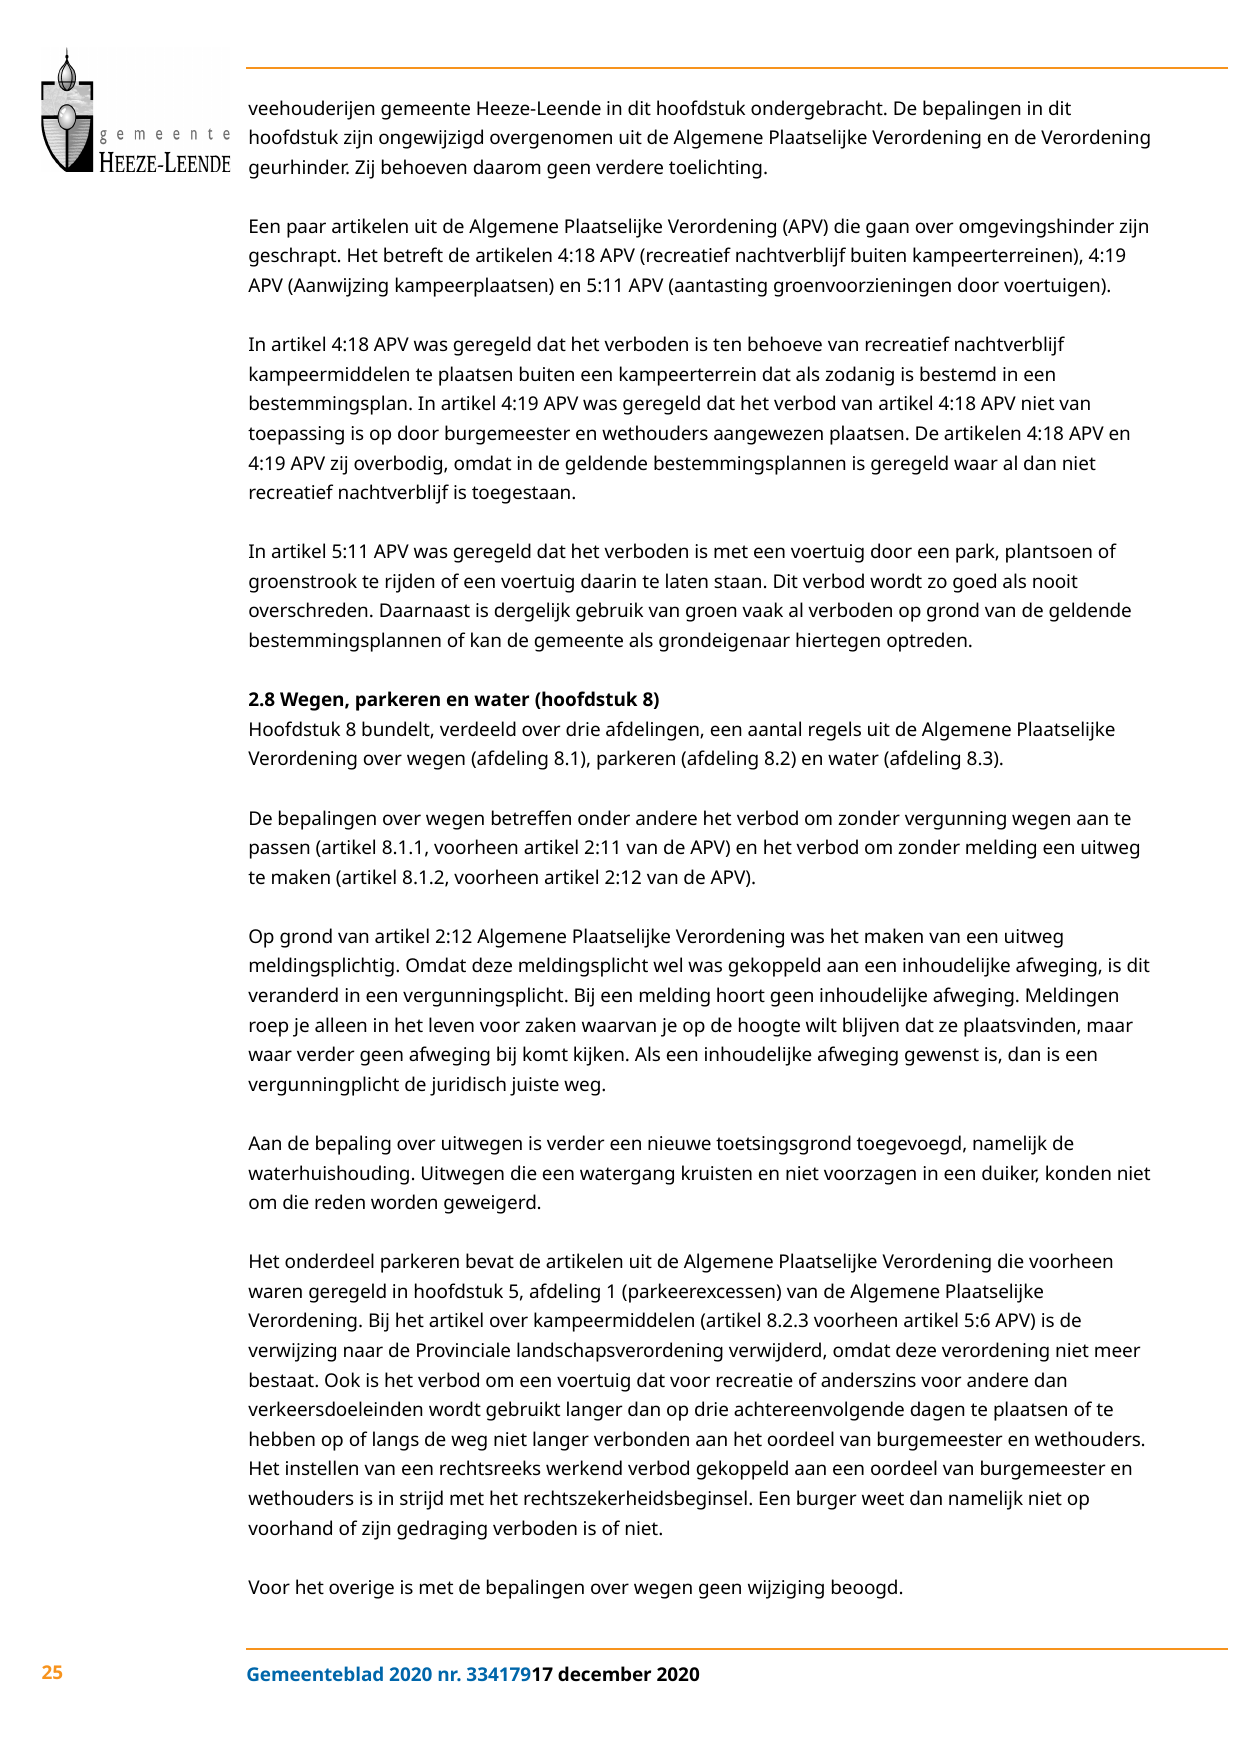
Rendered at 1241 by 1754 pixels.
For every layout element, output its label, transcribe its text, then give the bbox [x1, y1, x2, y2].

text Voor het overige is met de bepalingen over wegen geen wijziging beoogd. [248, 1574, 1152, 1600]
text Een paar artikelen uit de Algemene Plaatselijke Verordening (APV) die gaan over omgevingshinder zijn geschrapt. Het betreft de artikelen 4:18 APV (recreatief nachtverblijf buiten kampeerterreinen), 4:19 APV (Aanwijzing kampeerplaatsen) en 5:11 APV (aantasting groenvoorzieningen door voertuigen). [248, 213, 1152, 298]
text Het onderdeel parkeren bevat de artikelen uit de Algemene Plaatselijke Verordening die voorheen waren geregeld in hoofdstuk 5, afdeling 1 (parkeerexcessen) van de Algemene Plaatselijke Verordening. Bij het artikel over kampeermiddelen (artikel 8.2.3 voorheen artikel 5:6 APV) is de verwijzing naar de Provinciale landschapsverordening verwijderd, omdat deze verordening niet meer bestaat. Ook is het verbod om een voertuig dat voor recreatie of anderszins voor andere dan verkeersdoeleinden wordt gebruikt langer dan op drie achtereenvolgende dagen te plaatsen of te hebben op of langs de weg niet langer verbonden aan het oordeel van burgemeester en wethouders. Het instellen van een rechtsreeks werkend verbod gekoppeld aan een oordeel van burgemeester en wethouders is in strijd met het rechtszekerheidsbeginsel. Een burger weet dan namelijk niet op voorhand of zijn gedraging verboden is of niet. [248, 1248, 1152, 1541]
text Aan de bepaling over uitwegen is verder een nieuwe toetsingsgrond toegevoegd, namelijk de waterhuishouding. Uitwegen die een watergang kruisten en niet voorzagen in een duiker, konden niet om die reden worden geweigerd. [248, 1130, 1152, 1215]
text Op grond van artikel 2:12 Algemene Plaatselijke Verordening was het maken van een uitweg meldingsplichtig. Omdat deze meldingsplicht wel was gekoppeld aan een inhoudelijke afweging, is dit veranderd in een vergunningsplicht. Bij een melding hoort geen inhoudelijke afweging. Meldingen roep je alleen in het leven voor zaken waarvan je op de hoogte wilt blijven dat ze plaatsvinden, maar waar verder geen afweging bij komt kijken. Als een inhoudelijke afweging gewenst is, dan is een vergunningplicht de juridisch juiste weg. [248, 923, 1152, 1097]
text In artikel 4:18 APV was geregeld dat het verboden is ten behoeve van recreatief nachtverblijf kampeermiddelen te plaatsen buiten een kampeerterrein dat als zodanig is bestemd in een bestemmingsplan. In artikel 4:19 APV was geregeld dat het verbod van artikel 4:18 APV niet van toepassing is op door burgemeester en wethouders aangewezen plaatsen. De artikelen 4:18 APV en 4:19 APV zij overbodig, omdat in de geldende bestemmingsplannen is geregeld waar al dan niet recreatief nachtverblijf is toegestaan. [248, 331, 1152, 505]
text veehouderijen gemeente Heeze-Leende in dit hoofdstuk ondergebracht. De bepalingen in dit hoofdstuk zijn ongewijzigd overgenomen uit de Algemene Plaatselijke Verordening en de Verordening geurhinder. Zij behoeven daarom geen verdere toelichting. [248, 95, 1152, 180]
text 2.8 Wegen, parkeren en water (hoofdstuk 8) [248, 686, 1152, 712]
text Hoofdstuk 8 bundelt, verdeeld over drie afdelingen, een aantal regels uit de Algemene Plaatselijke Verordening over wegen (afdeling 8.1), parkeren (afdeling 8.2) en water (afdeling 8.3). [248, 716, 1152, 771]
text In artikel 5:11 APV was geregeld dat het verboden is met een voertuig door een park, plantsoen of groenstrook te rijden of een voertuig daarin te laten staan. Dit verbod wordt zo goed als nooit overschreden. Daarnaast is dergelijk gebruik van groen vaak al verboden op grond van de geldende bestemmingsplannen of kan de gemeente als grondeigenaar hiertegen optreden. [248, 538, 1152, 653]
text De bepalingen over wegen betreffen onder andere het verbod om zonder vergunning wegen aan te passen (artikel 8.1.1, voorheen artikel 2:11 van de APV) en het verbod om zonder melding een uitweg te maken (artikel 8.1.2, voorheen artikel 2:12 van de APV). [248, 805, 1152, 890]
picture [41, 47, 231, 172]
